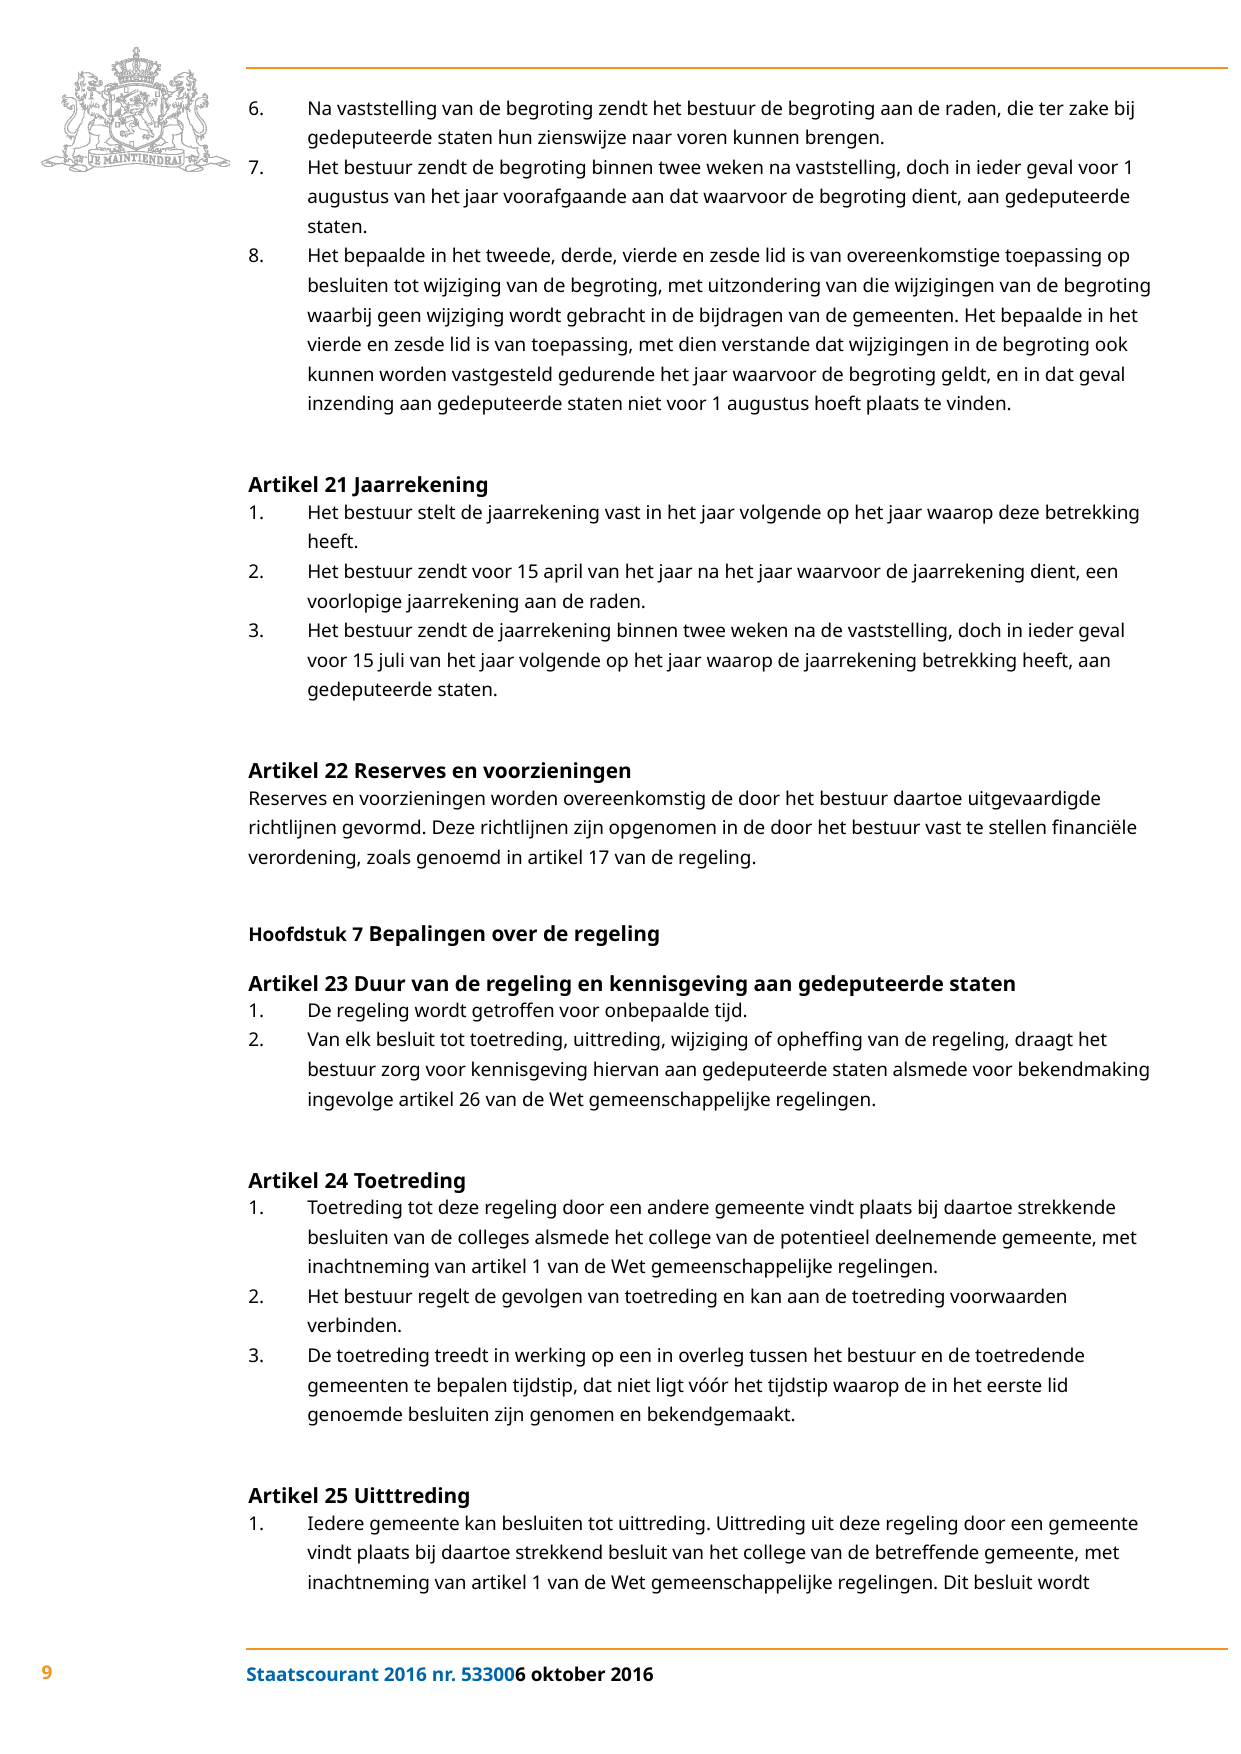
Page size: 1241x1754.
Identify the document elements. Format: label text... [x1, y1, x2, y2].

list Het bestuur zendt de jaarrekening binnen twee weken na de vaststelling, doch in ieder geval voor 15 juli van het jaar volgende op het jaar waarop de jaarrekening betrekking heeft, aan gedeputeerde staten. [248, 617, 1152, 702]
text Artikel 21 Jaarrekening [248, 471, 1152, 499]
picture [41, 47, 231, 172]
list Het bepaalde in het tweede, derde, vierde en zesde lid is van overeenkomstige toepassing op besluiten tot wijziging van de begroting, met uitzondering van die wijzigingen van de begroting waarbij geen wijziging wordt gebracht in de bijdragen van de gemeenten. Het bepaalde in het vierde en zesde lid is van toepassing, met dien verstande dat wijzigingen in de begroting ook kunnen worden vastgesteld gedurende het jaar waarvoor de begroting geldt, en in dat geval inzending aan gedeputeerde staten niet voor 1 augustus hoeft plaats te vinden. [248, 243, 1152, 416]
text Artikel 24 Toetreding [248, 1166, 1152, 1194]
list Het bestuur regelt de gevolgen van toetreding en kan aan de toetreding voorwaarden verbinden. [248, 1283, 1152, 1338]
list De toetreding treedt in werking op een in overleg tussen het bestuur en de toetredende gemeenten te bepalen tijdstip, dat niet ligt vóór het tijdstip waarop de in het eerste lid genoemde besluiten zijn genomen en bekendgemaakt. [248, 1342, 1152, 1427]
list Iedere gemeente kan besluiten tot uittreding. Uittreding uit deze regeling door een gemeente vindt plaats bij daartoe strekkend besluit van het college van de betreffende gemeente, met inachtneming van artikel 1 van de Wet gemeenschappelijke regelingen. Dit besluit wordt [248, 1510, 1152, 1595]
text Artikel 22 Reserves en voorzieningen [248, 757, 1152, 785]
list Het bestuur zendt voor 15 april van het jaar na het jaar waarvoor de jaarrekening dient, een voorlopige jaarrekening aan de raden. [248, 558, 1152, 613]
text Hoofdstuk 7 Bepalingen over de regeling [248, 919, 1152, 948]
text Artikel 23 Duur van de regeling en kennisgeving aan gedeputeerde staten [248, 969, 1152, 997]
list Het bestuur stelt de jaarrekening vast in het jaar volgende op het jaar waarop deze betrekking heeft. [248, 499, 1152, 554]
list Het bestuur zendt de begroting binnen twee weken na vaststelling, doch in ieder geval voor 1 augustus van het jaar voorafgaande aan dat waarvoor de begroting dient, aan gedeputeerde staten. [248, 154, 1152, 239]
list Toetreding tot deze regeling door een andere gemeente vindt plaats bij daartoe strekkende besluiten van de colleges alsmede het college van de potentieel deelnemende gemeente, met inachtneming van artikel 1 van de Wet gemeenschappelijke regelingen. [248, 1194, 1152, 1279]
text Reserves en voorzieningen worden overeenkomstig de door het bestuur daartoe uitgevaardigde richtlijnen gevormd. Deze richtlijnen zijn opgenomen in de door het bestuur vast te stellen financiële verordening, zoals genoemd in artikel 17 van de regeling. [248, 785, 1152, 870]
list Na vaststelling van de begroting zendt het bestuur de begroting aan de raden, die ter zake bij gedeputeerde staten hun zienswijze naar voren kunnen brengen. [248, 95, 1152, 150]
text Artikel 25 Uitttreding [248, 1481, 1152, 1510]
list Van elk besluit tot toetreding, uittreding, wijziging of opheffing van de regeling, draagt het bestuur zorg voor kennisgeving hiervan aan gedeputeerde staten alsmede voor bekendmaking ingevolge artikel 26 van de Wet gemeenschappelijke regelingen. [248, 1027, 1152, 1112]
list De regeling wordt getroffen voor onbepaalde tijd. [248, 997, 1152, 1023]
